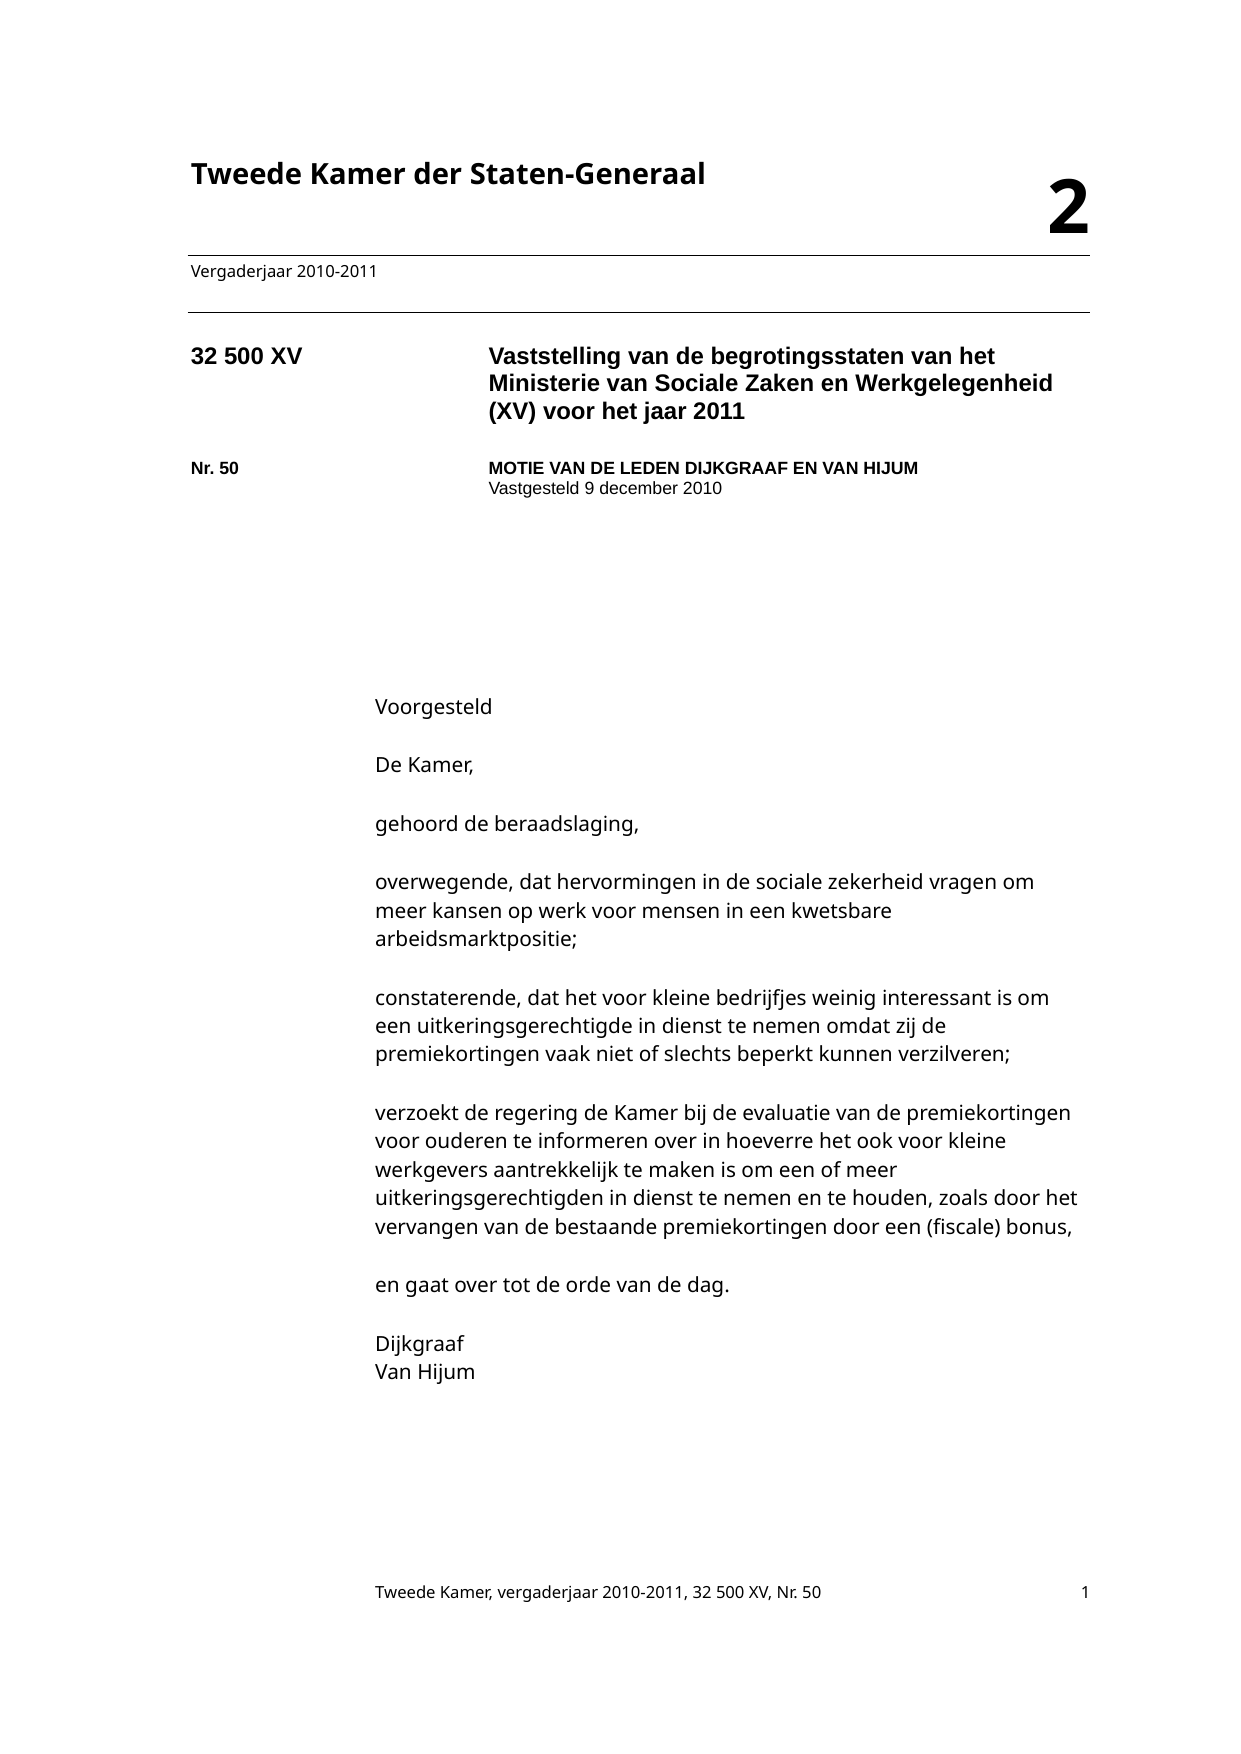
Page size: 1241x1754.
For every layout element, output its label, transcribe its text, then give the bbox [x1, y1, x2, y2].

text Voorgesteld [375, 692, 1090, 721]
text Dijkgraaf [375, 1329, 1090, 1357]
table_cell Vergaderjaar 2010-2011 [188, 256, 485, 312]
table_cell [485, 313, 1090, 339]
table_cell MOTIE VAN DE LEDEN DIJKGRAAF EN VAN HIJUM Vastgesteld 9 december 2010 [485, 455, 1090, 573]
text verzoekt de regering de Kamer bij de evaluatie van de premiekortingen voor ouderen te informeren over in hoeverre het ook voor kleine werkgevers aantrekkelijk te maken is om een of meer uitkeringsgerechtigden in dienst te nemen en te houden, zoals door het vervangen van de bestaande premiekortingen door een (fiscale) bonus, [375, 1098, 1090, 1240]
text De Kamer, [375, 751, 1090, 779]
table_cell [485, 256, 1090, 312]
text en gaat over tot de orde van de dag. [375, 1270, 1090, 1299]
table_cell Nr. 50 [188, 455, 485, 573]
text gehoord de beraadslaging, [375, 809, 1090, 837]
table_header 2 [910, 150, 1090, 255]
text Van Hijum [375, 1357, 1090, 1386]
text overwegende, dat hervormingen in de sociale zekerheid vragen om meer kansen op werk voor mensen in een kwetsbare arbeidsmarktpositie; [375, 867, 1090, 953]
table_cell 32 500 XV [188, 339, 485, 454]
text constaterende, dat het voor kleine bedrijfjes weinig interessant is om een uitkeringsgerechtigde in dienst te nemen omdat zij de premiekortingen vaak niet of slechts beperkt kunnen verzilveren; [375, 983, 1090, 1068]
table_cell Vaststelling van de begrotingsstaten van het Ministerie van Sociale Zaken en Werkgelegenheid (XV) voor het jaar 2011 [485, 339, 1090, 454]
table_header Tweede Kamer der Staten-Generaal [188, 150, 909, 255]
table_cell [188, 313, 485, 339]
